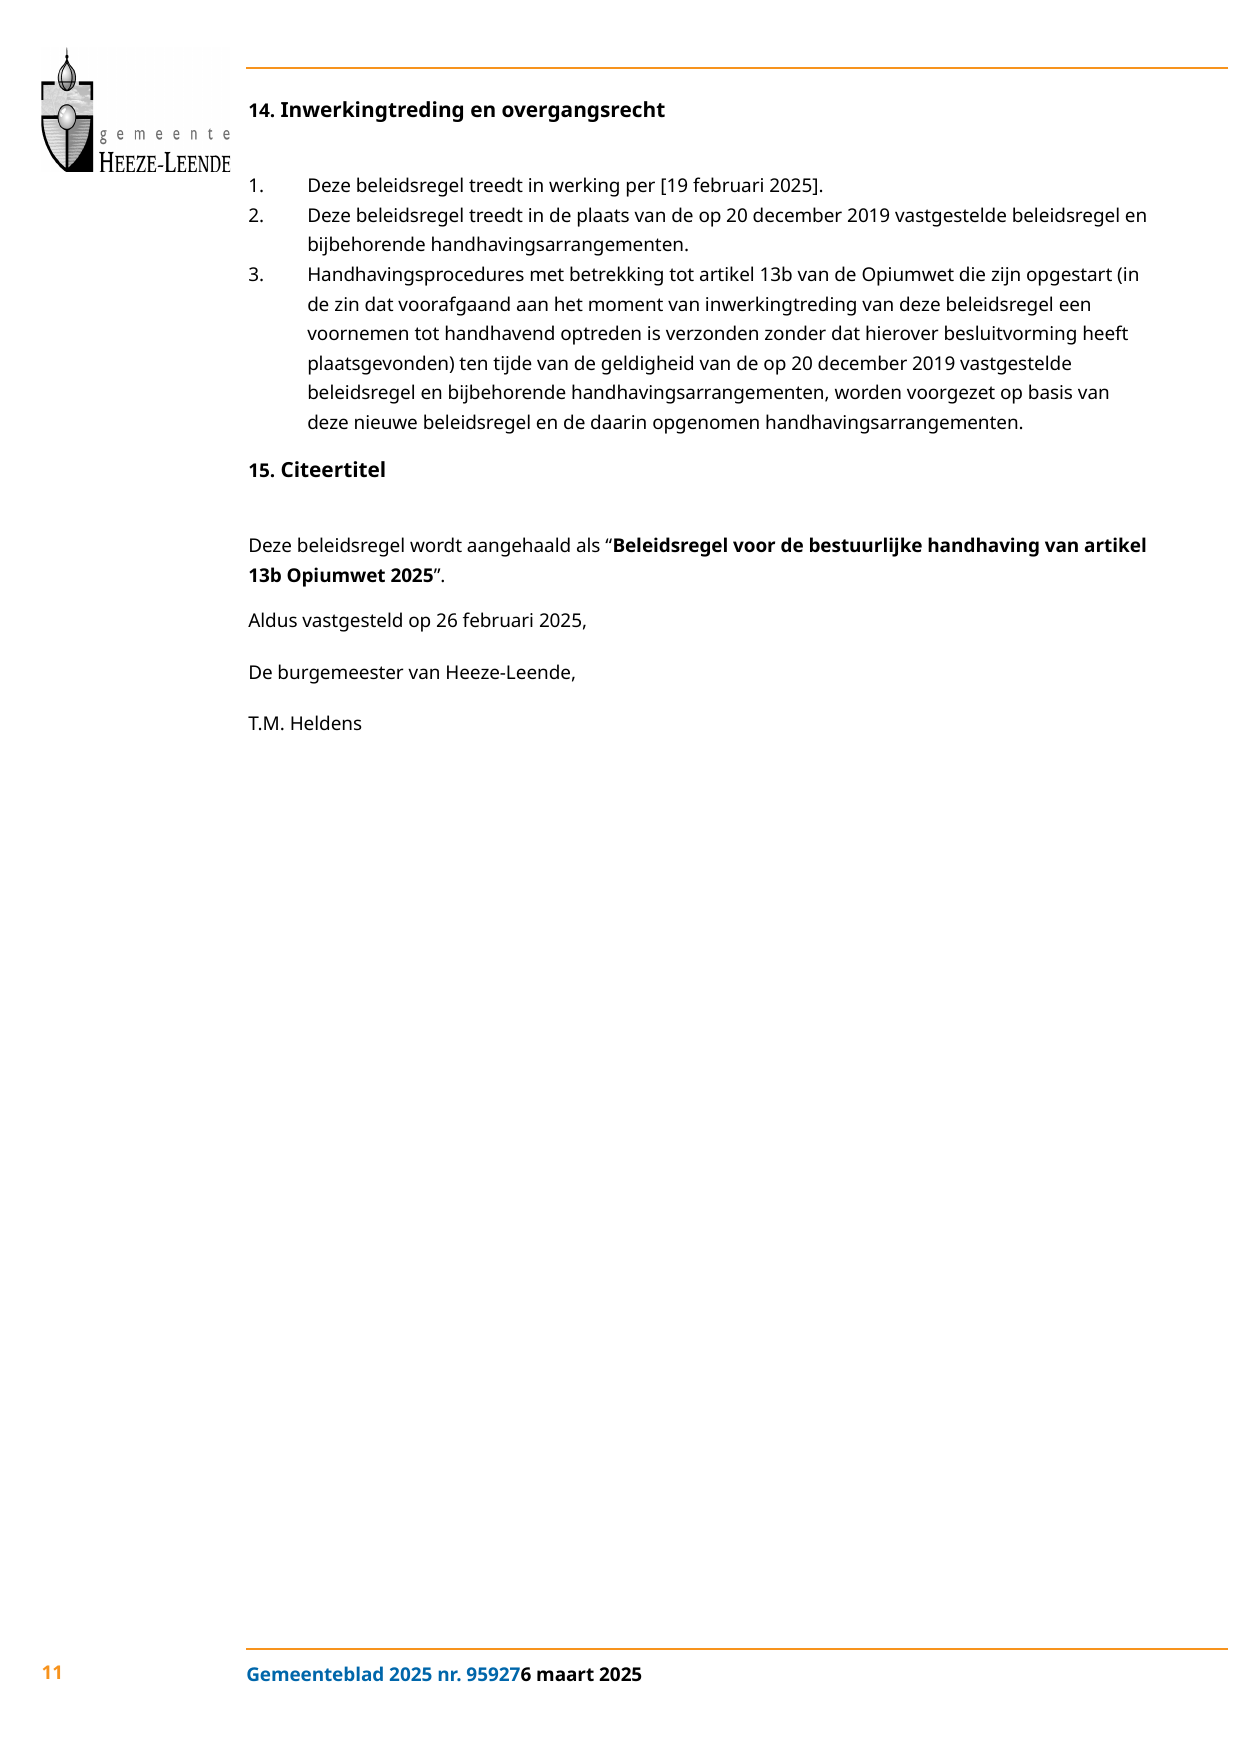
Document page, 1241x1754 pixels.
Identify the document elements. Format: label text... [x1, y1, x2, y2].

text 15. Citeertitel [248, 455, 1152, 483]
picture [41, 47, 231, 172]
list Deze beleidsregel treedt in de plaats van de op 20 december 2019 vastgestelde beleidsregel en bijbehorende handhavingsarrangementen. [248, 202, 1152, 257]
list Deze beleidsregel treedt in werking per [19 februari 2025]. [248, 172, 1152, 198]
text Deze beleidsregel wordt aangehaald als “Beleidsregel voor de bestuurlijke handhaving van artikel 13b Opiumwet 2025”. [248, 532, 1152, 588]
text T.M. Heldens [248, 711, 1152, 736]
text 14. Inwerkingtreding en overgangsrecht [248, 95, 1152, 123]
list Handhavingsprocedures met betrekking tot artikel 13b van de Opiumwet die zijn opgestart (in de zin dat voorafgaand aan het moment van inwerkingtreding van deze beleidsregel een voornemen tot handhavend optreden is verzonden zonder dat hierover besluitvorming heeft plaatsgevonden) ten tijde van de geldigheid van de op 20 december 2019 vastgestelde beleidsregel en bijbehorende handhavingsarrangementen, worden voorgezet op basis van deze nieuwe beleidsregel en de daarin opgenomen handhavingsarrangementen. [248, 261, 1152, 435]
text Aldus vastgesteld op 26 februari 2025, [248, 608, 1152, 633]
text De burgemeester van Heeze-Leende, [248, 659, 1152, 685]
